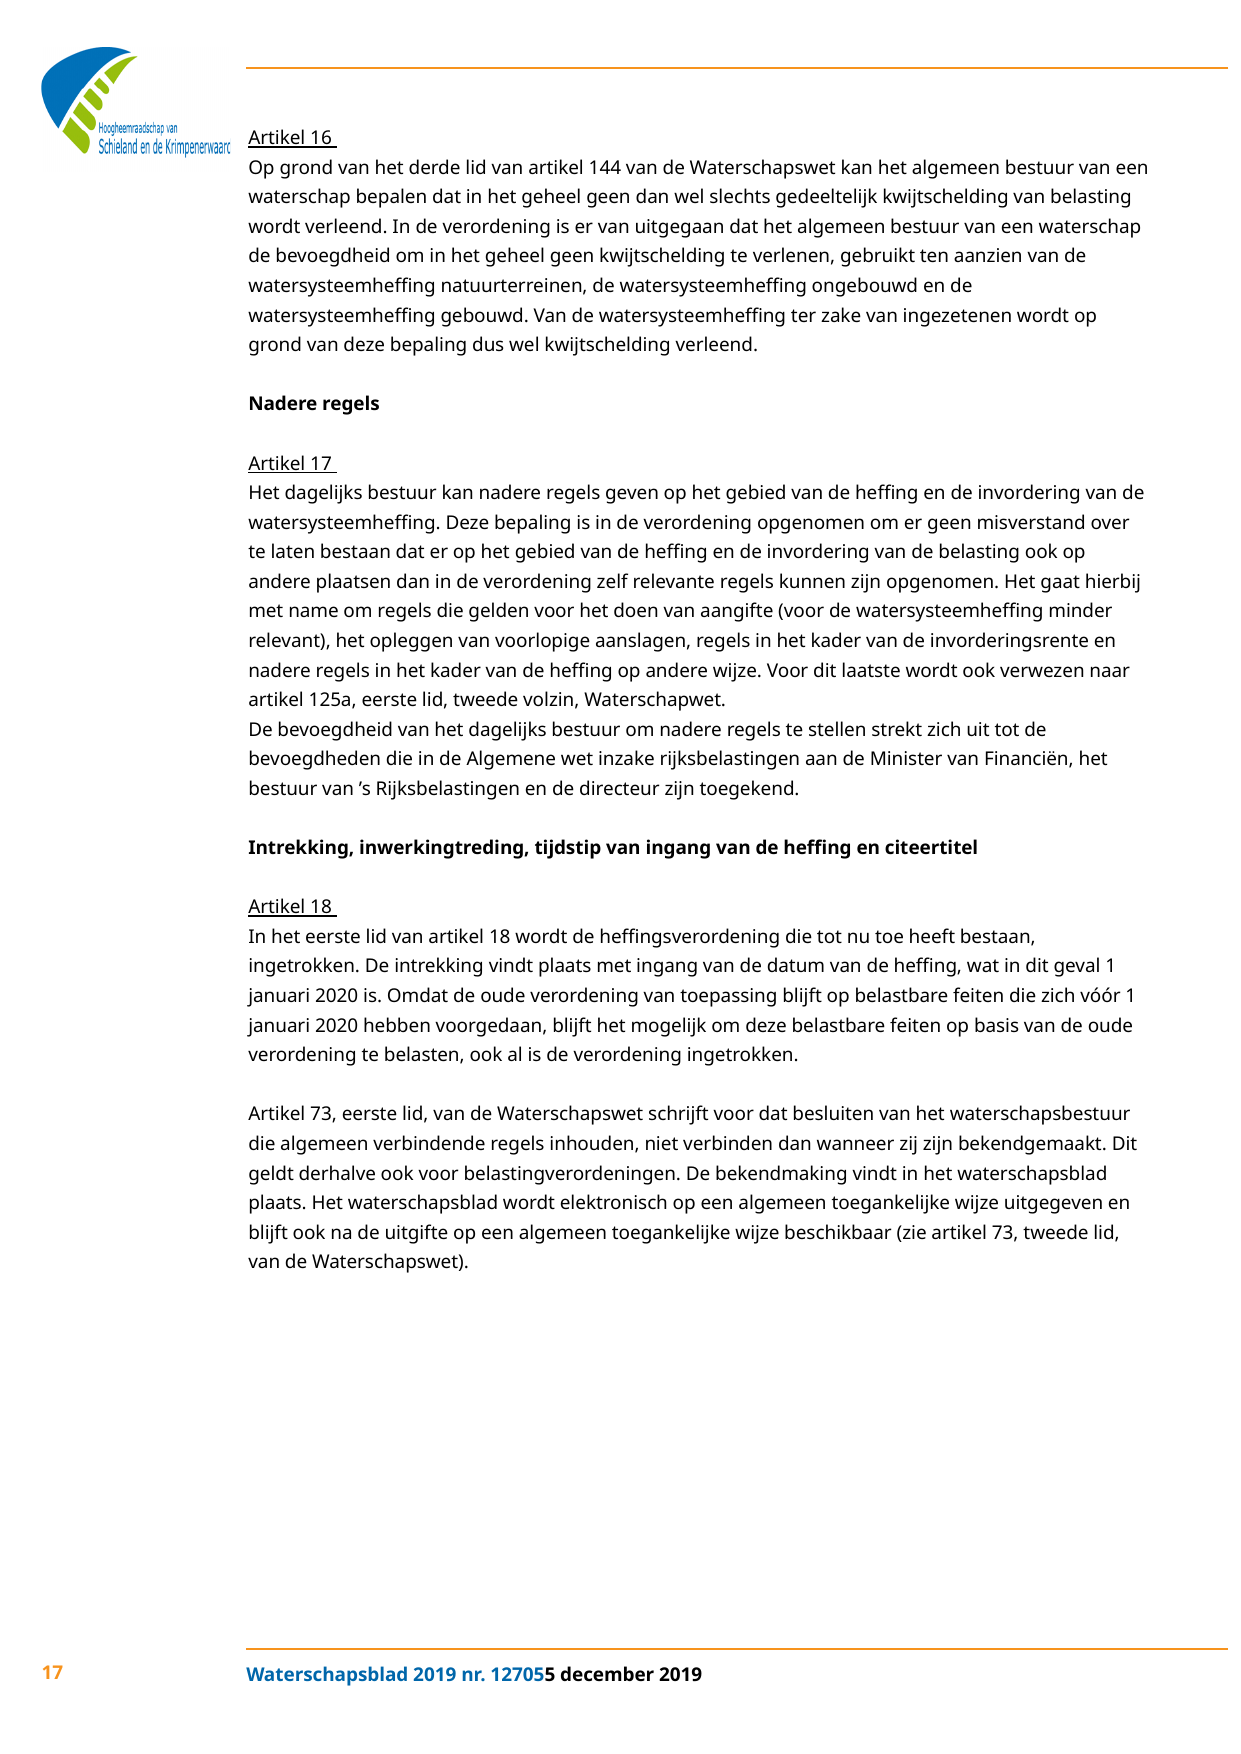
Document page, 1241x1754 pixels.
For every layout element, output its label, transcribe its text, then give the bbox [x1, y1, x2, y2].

text In het eerste lid van artikel 18 wordt de heffingsverordening die tot nu toe heeft bestaan, ingetrokken. De intrekking vindt plaats met ingang van de datum van de heffing, wat in dit geval 1 januari 2020 is. Omdat de oude verordening van toepassing blijft op belastbare feiten die zich vóór 1 januari 2020 hebben voorgedaan, blijft het mogelijk om deze belastbare feiten op basis van de oude verordening te belasten, ook al is de verordening ingetrokken. [248, 923, 1152, 1067]
text De bevoegdheid van het dagelijks bestuur om nadere regels te stellen strekt zich uit tot de bevoegdheden die in de Algemene wet inzake rijksbelastingen aan de Minister van Financiën, het bestuur van ’s Rijksbelastingen en de directeur zijn toegekend. [248, 716, 1152, 801]
text Artikel 18 [248, 893, 1152, 919]
text Nadere regels [248, 391, 1152, 416]
text Intrekking, inwerkingtreding, tijdstip van ingang van de heffing en citeertitel [248, 834, 1152, 860]
picture [41, 47, 231, 172]
text Artikel 17 [248, 450, 1152, 476]
text Artikel 73, eerste lid, van de Waterschapswet schrijft voor dat besluiten van het waterschapsbestuur die algemeen verbindende regels inhouden, niet verbinden dan wanneer zij zijn bekendgemaakt. Dit geldt derhalve ook voor belastingverordeningen. De bekendmaking vindt in het waterschapsblad plaats. Het waterschapsblad wordt elektronisch op een algemeen toegankelijke wijze uitgegeven en blijft ook na de uitgifte op een algemeen toegankelijke wijze beschikbaar (zie artikel 73, tweede lid, van de Waterschapswet). [248, 1101, 1152, 1274]
text Het dagelijks bestuur kan nadere regels geven op het gebied van de heffing en de invordering van de watersysteemheffing. Deze bepaling is in de verordening opgenomen om er geen misverstand over te laten bestaan dat er op het gebied van de heffing en de invordering van de belasting ook op andere plaatsen dan in de verordening zelf relevante regels kunnen zijn opgenomen. Het gaat hierbij met name om regels die gelden voor het doen van aangifte (voor de watersysteemheffing minder relevant), het opleggen van voorlopige aanslagen, regels in het kader van de invorderingsrente en nadere regels in het kader van de heffing op andere wijze. Voor dit laatste wordt ook verwezen naar artikel 125a, eerste lid, tweede volzin, Waterschapwet. [248, 479, 1152, 712]
text Op grond van het derde lid van artikel 144 van de Waterschapswet kan het algemeen bestuur van een waterschap bepalen dat in het geheel geen dan wel slechts gedeeltelijk kwijtschelding van belasting wordt verleend. In de verordening is er van uitgegaan dat het algemeen bestuur van een waterschap de bevoegdheid om in het geheel geen kwijtschelding te verlenen, gebruikt ten aanzien van de watersysteemheffing natuurterreinen, de watersysteemheffing ongebouwd en de watersysteemheffing gebouwd. Van de watersysteemheffing ter zake van ingezetenen wordt op grond van deze bepaling dus wel kwijtschelding verleend. [248, 154, 1152, 357]
text Artikel 16 [248, 124, 1152, 150]
